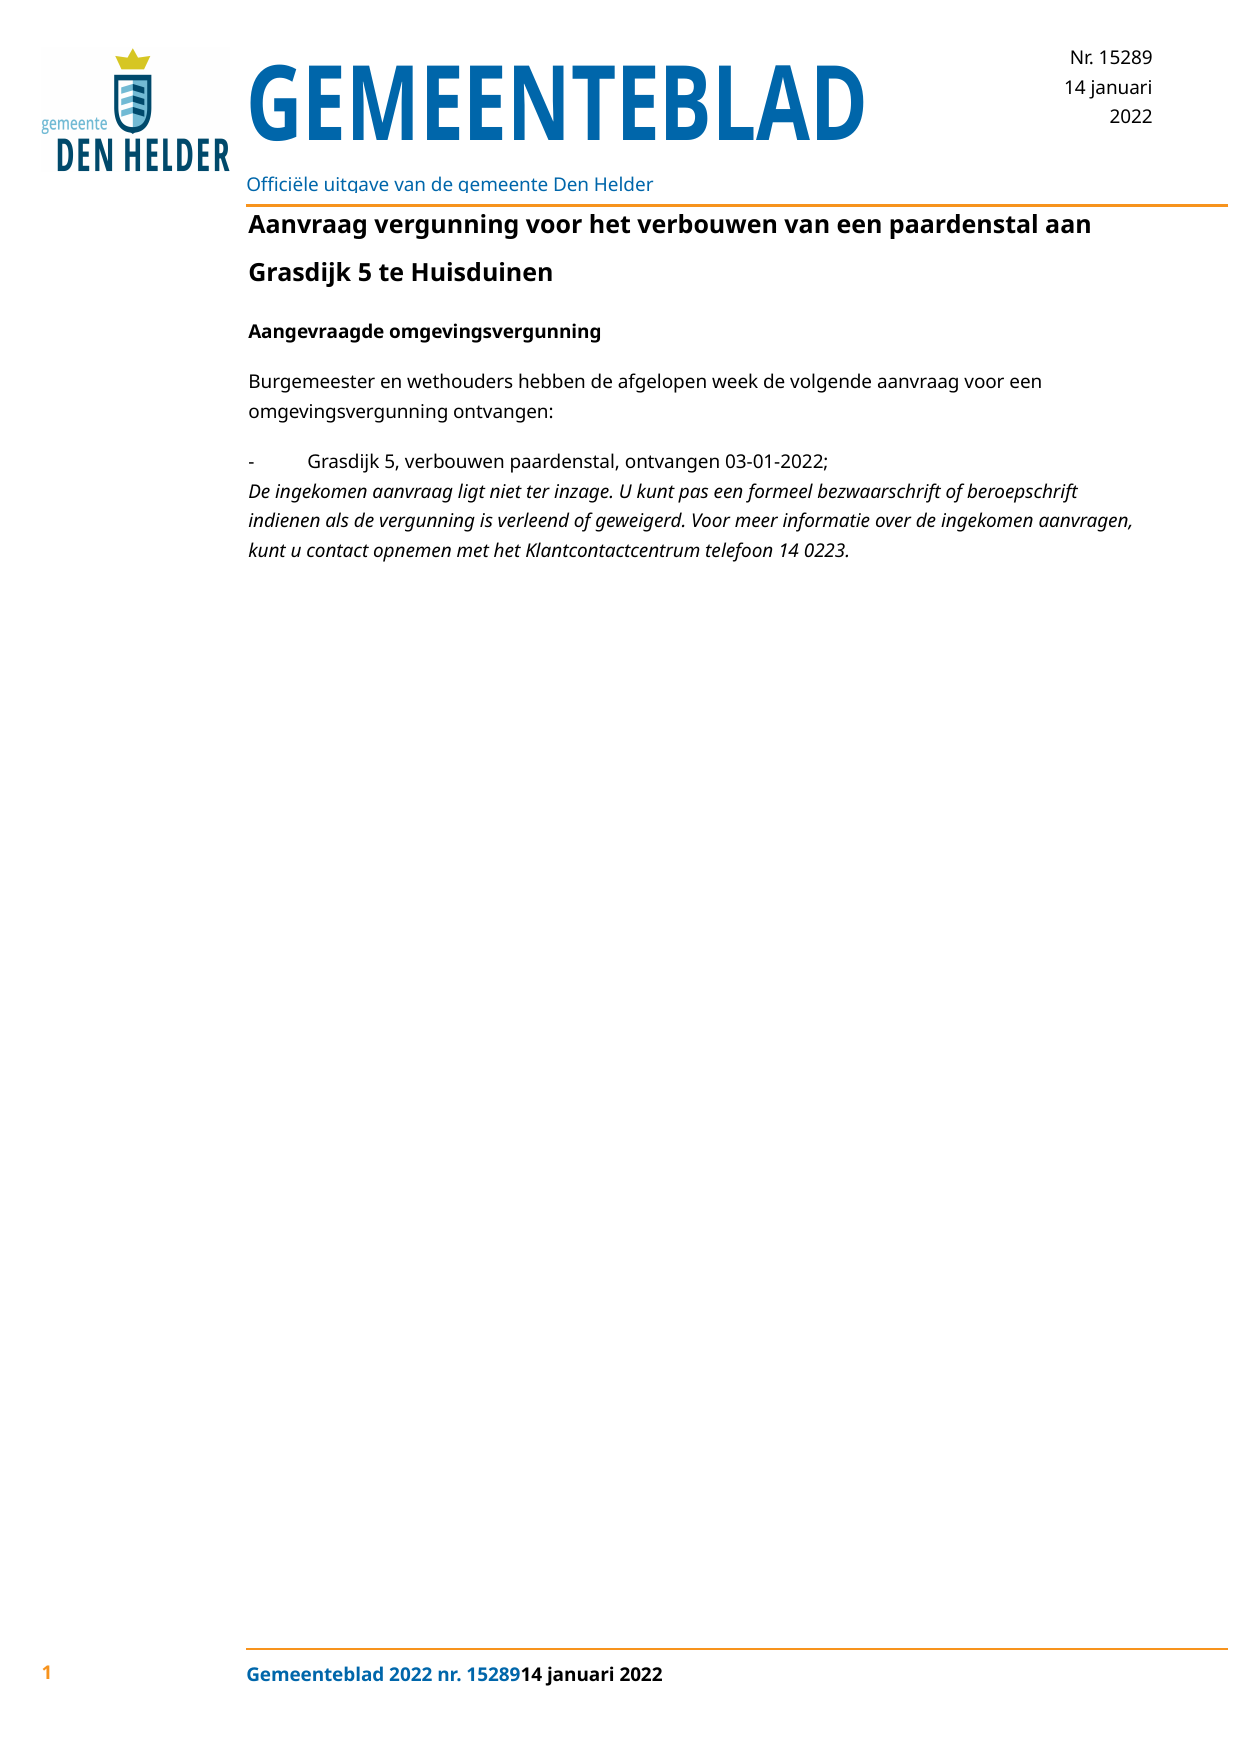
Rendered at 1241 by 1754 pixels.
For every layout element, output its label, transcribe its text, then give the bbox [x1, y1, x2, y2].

list Grasdijk 5, verbouwen paardenstal, ontvangen 03-01-2022; [248, 448, 1152, 474]
text Aanvraag vergunning voor het verbouwen van een paardenstal aan Grasdijk 5 te Huisduinen [248, 207, 1152, 288]
picture [41, 47, 231, 172]
text Burgemeester en wethouders hebben de afgelopen week de volgende aanvraag voor een omgevingsvergunning ontvangen: [248, 368, 1152, 424]
picture [63, 144, 68, 165]
picture [220, 160, 224, 172]
text De ingekomen aanvraag ligt niet ter inzage. U kunt pas een formeel bezwaarschrift of beroepschrift indienen als de vergunning is verleend of geweigerd. Voor meer informatie over de ingekomen aanvragen, kunt u contact opnemen met het Klantcontactcentrum telefoon 14 0223. [248, 478, 1152, 563]
picture [130, 157, 135, 172]
text Aangevraagde omgevingsvergunning [248, 318, 1152, 344]
picture [100, 154, 106, 172]
picture [182, 144, 187, 165]
